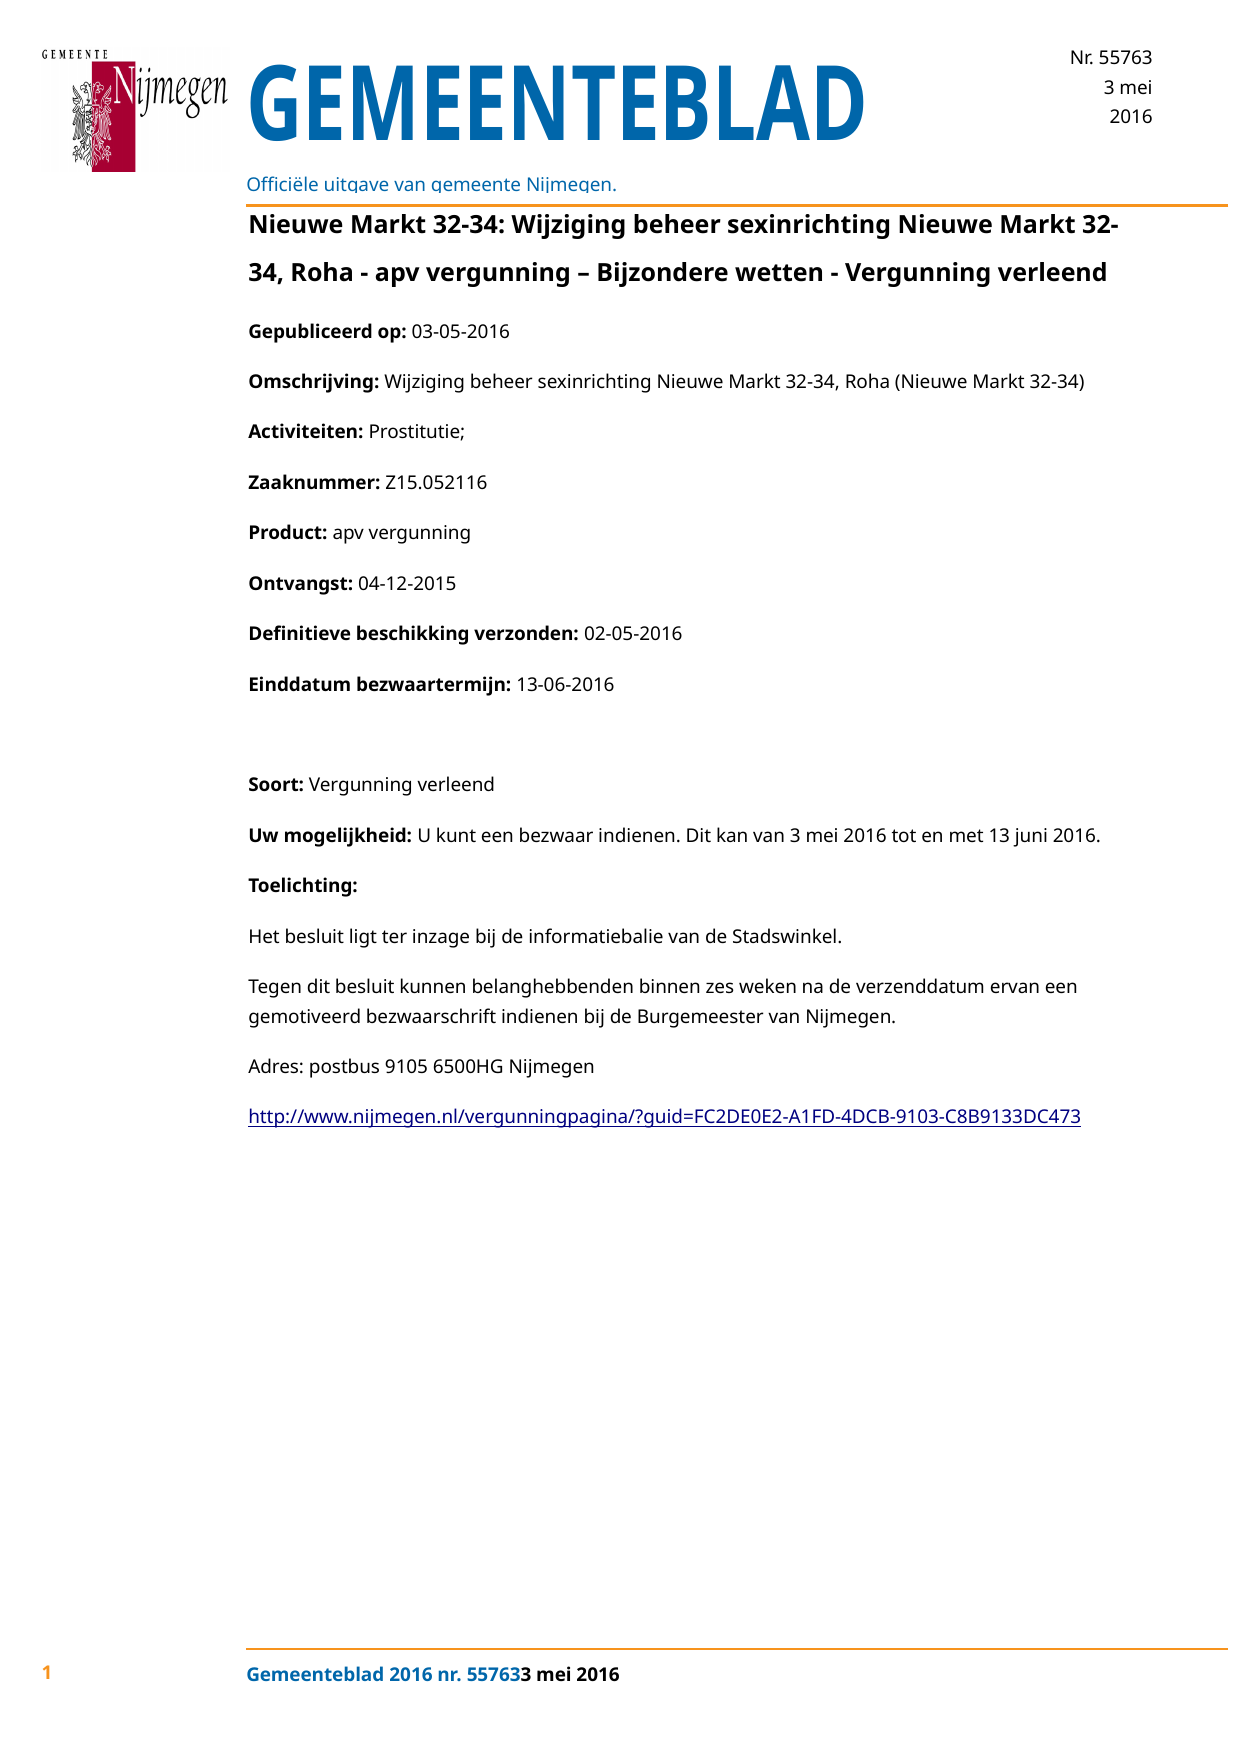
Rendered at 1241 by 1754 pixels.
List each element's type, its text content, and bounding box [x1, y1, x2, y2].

text Einddatum bezwaartermijn: 13-06-2016 [248, 671, 1152, 697]
picture [41, 47, 231, 172]
text Adres: postbus 9105 6500HG Nijmegen [248, 1053, 1152, 1079]
text Gepubliceerd op: 03-05-2016 [248, 318, 1152, 344]
text Het besluit ligt ter inzage bij de informatiebalie van de Stadswinkel. [248, 923, 1152, 949]
text Product: apv vergunning [248, 519, 1152, 545]
text Soort: Vergunning verleend [248, 772, 1152, 797]
text http://www.nijmegen.nl/vergunningpagina/?guid=FC2DE0E2-A1FD-4DCB-9103-C8B9133DC473 [248, 1104, 1152, 1129]
text Tegen dit besluit kunnen belanghebbenden binnen zes weken na de verzenddatum ervan een gemotiveerd bezwaarschrift indienen bij de Burgemeester van Nijmegen. [248, 973, 1152, 1029]
text Ontvangst: 04-12-2015 [248, 570, 1152, 596]
text Toelichting: [248, 872, 1152, 898]
text Nieuwe Markt 32-34: Wijziging beheer sexinrichting Nieuwe Markt 32-34, Roha - apv vergunning – Bijzondere wetten - Vergunning verleend [248, 207, 1152, 288]
text Activiteiten: Prostitutie; [248, 419, 1152, 444]
text Omschrijving: Wijziging beheer sexinrichting Nieuwe Markt 32-34, Roha (Nieuwe Markt 32-34) [248, 368, 1152, 394]
text Zaaknummer: Z15.052116 [248, 469, 1152, 495]
text Definitieve beschikking verzonden: 02-05-2016 [248, 620, 1152, 646]
text Uw mogelijkheid: U kunt een bezwaar indienen. Dit kan van 3 mei 2016 tot en met 13 juni 2016. [248, 822, 1152, 848]
